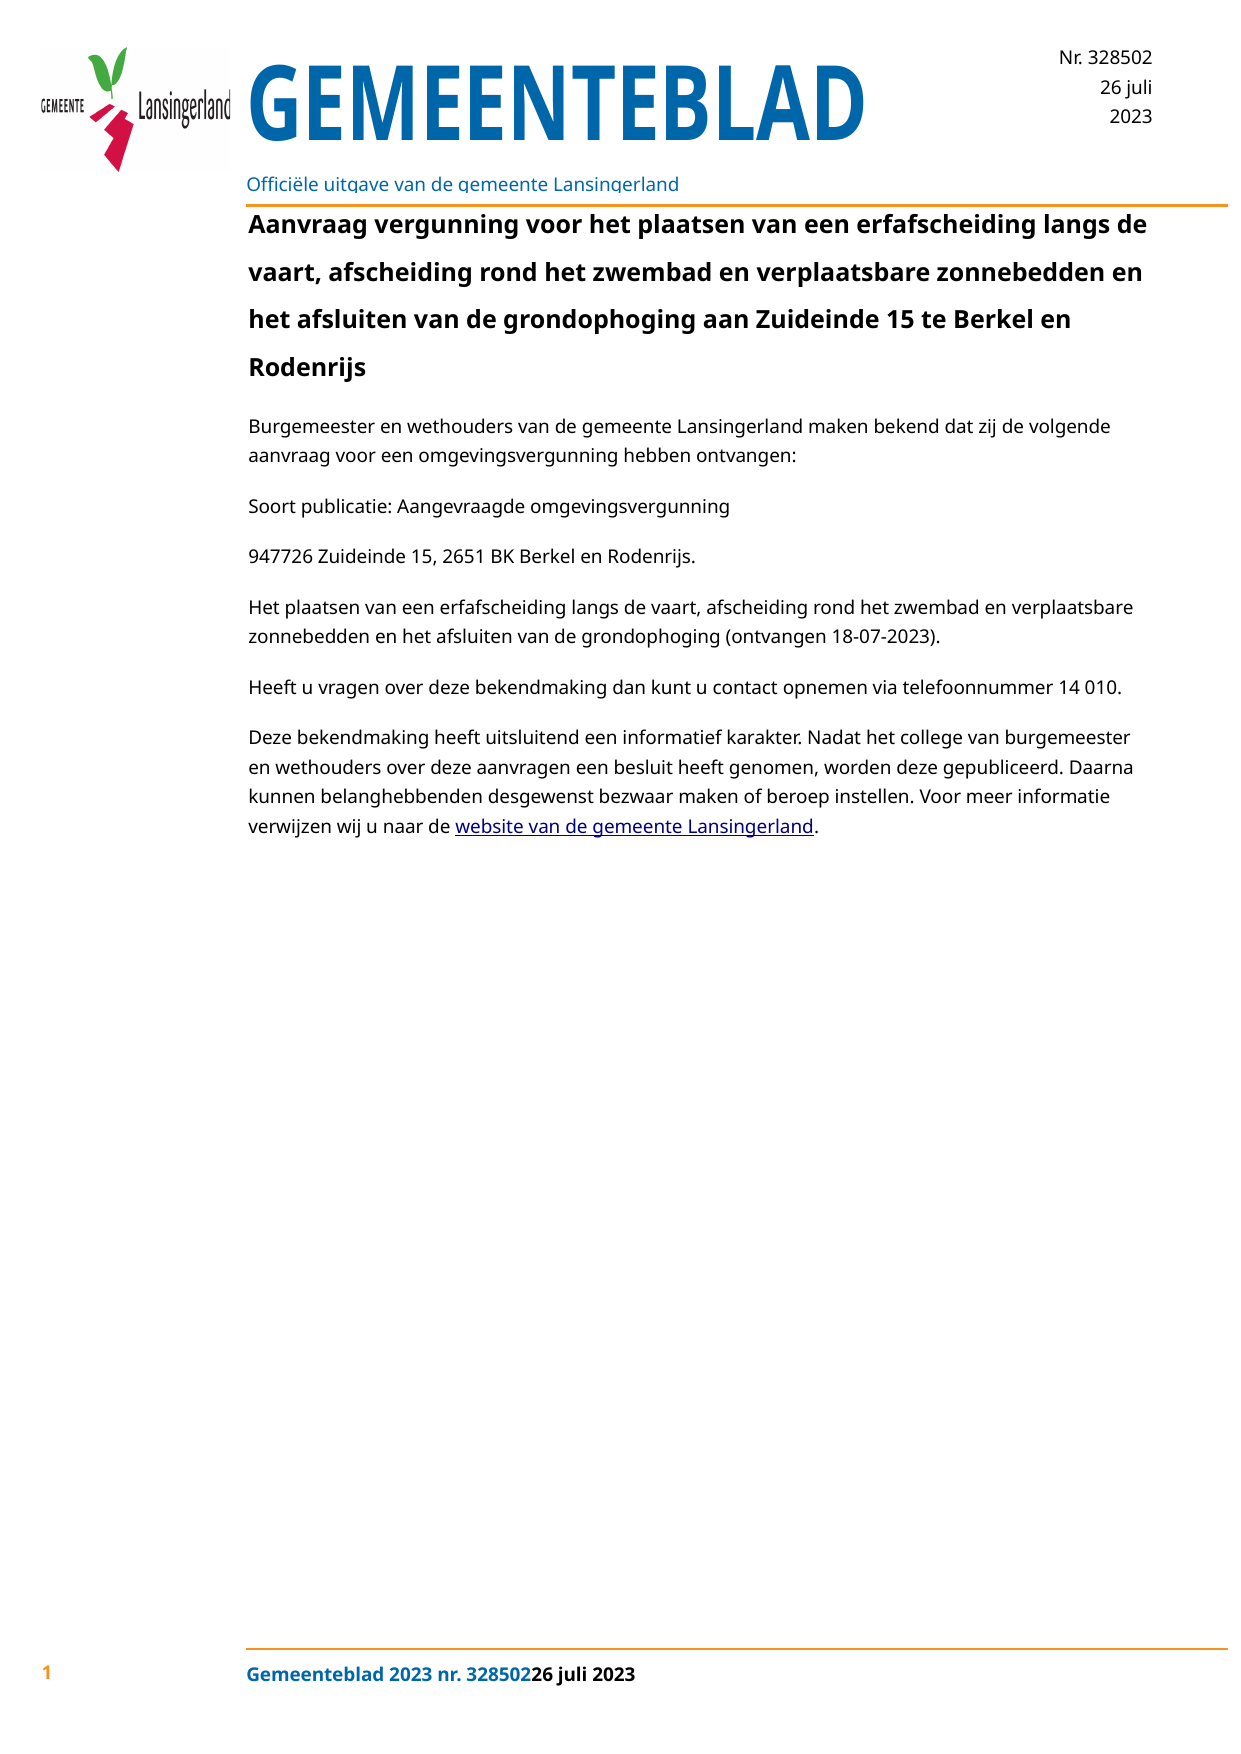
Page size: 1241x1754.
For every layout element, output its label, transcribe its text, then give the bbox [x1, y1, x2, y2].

text Deze bekendmaking heeft uitsluitend een informatief karakter. Nadat het college van burgemeester en wethouders over deze aanvragen een besluit heeft genomen, worden deze gepubliceerd. Daarna kunnen belanghebbenden desgewenst bezwaar maken of beroep instellen. Voor meer informatie verwijzen wij u naar de website van de gemeente Lansingerland. [248, 724, 1152, 839]
text Soort publicatie: Aangevraagde omgevingsvergunning [248, 493, 1152, 519]
text Burgemeester en wethouders van de gemeente Lansingerland maken bekend dat zij de volgende aanvraag voor een omgevingsvergunning hebben ontvangen: [248, 413, 1152, 468]
text Aanvraag vergunning voor het plaatsen van een erfafscheiding langs de vaart, afscheiding rond het zwembad en verplaatsbare zonnebedden en het afsluiten van de grondophoging aan Zuideinde 15 te Berkel en Rodenrijs [248, 207, 1152, 384]
text 947726 Zuideinde 15, 2651 BK Berkel en Rodenrijs. [248, 543, 1152, 569]
text Heeft u vragen over deze bekendmaking dan kunt u contact opnemen via telefoonnummer 14 010. [248, 674, 1152, 700]
text Het plaatsen van een erfafscheiding langs de vaart, afscheiding rond het zwembad en verplaatsbare zonnebedden en het afsluiten van de grondophoging (ontvangen 18-07-2023). [248, 594, 1152, 649]
picture [41, 47, 231, 172]
